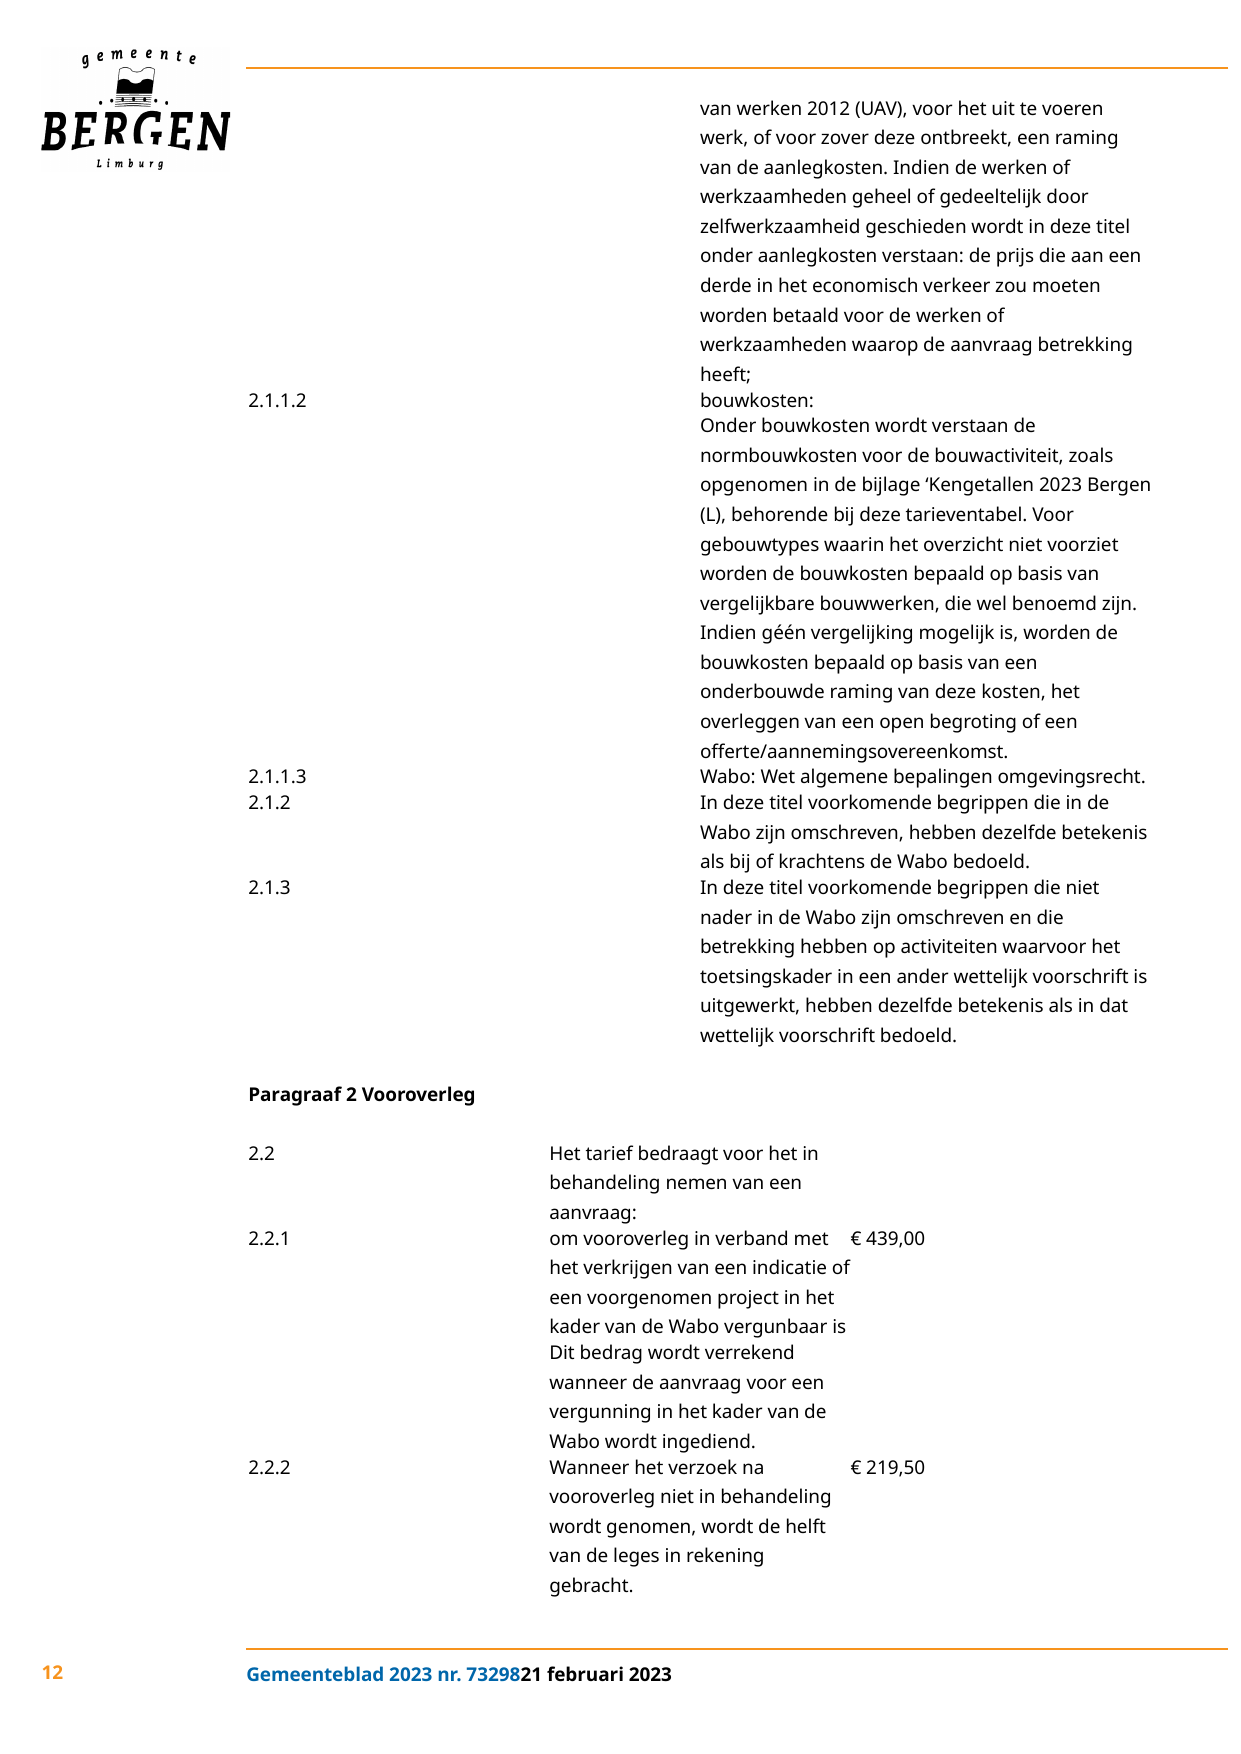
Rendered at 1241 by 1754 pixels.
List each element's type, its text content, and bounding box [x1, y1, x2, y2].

table_header 2.2 [248, 1140, 549, 1225]
table_cell 2.1.3 [248, 874, 700, 1048]
table_cell € 439,00 [850, 1225, 1152, 1339]
table_cell 2.1.1.2 [248, 387, 700, 412]
table_cell Wabo: Wet algemene bepalingen omgevingsrecht. [700, 764, 1152, 789]
table_cell bouwkosten: [700, 387, 1152, 412]
table_header Het tarief bedraagt voor het in behandeling nemen van een aanvraag: [549, 1140, 850, 1225]
table_cell Wanneer het verzoek na vooroverleg niet in behandeling wordt genomen, wordt de helft van de leges in rekening gebracht. [549, 1454, 850, 1598]
table_cell [248, 1339, 549, 1454]
picture [41, 47, 231, 172]
table_cell € 219,50 [850, 1454, 1152, 1598]
table_cell 2.1.2 [248, 789, 700, 874]
table_cell In deze titel voorkomende begrippen die in de Wabo zijn omschreven, hebben dezelfde betekenis als bij of krachtens de Wabo bedoeld. [700, 789, 1152, 874]
table_cell om vooroverleg in verband met het verkrijgen van een indicatie of een voorgenomen project in het kader van de Wabo vergunbaar is [549, 1225, 850, 1339]
table_header [850, 1140, 1152, 1225]
text Paragraaf 2 Vooroverleg [248, 1081, 1152, 1106]
table_cell [248, 413, 700, 764]
table_cell Dit bedrag wordt verrekend wanneer de aanvraag voor een vergunning in het kader van de Wabo wordt ingediend. [549, 1339, 850, 1454]
table_cell 2.2.2 [248, 1454, 549, 1598]
table_cell 2.1.1.3 [248, 764, 700, 789]
table_cell [850, 1339, 1152, 1454]
table_cell In deze titel voorkomende begrippen die niet nader in de Wabo zijn omschreven en die betrekking hebben op activiteiten waarvoor het toetsingskader in een ander wettelijk voorschrift is uitgewerkt, hebben dezelfde betekenis als in dat wettelijk voorschrift bedoeld. [700, 874, 1152, 1048]
table_cell van werken 2012 (UAV), voor het uit te voeren werk, of voor zover deze ontbreekt, een raming van de aanlegkosten. Indien de werken of werkzaamheden geheel of gedeeltelijk door zelfwerkzaamheid geschieden wordt in deze titel onder aanlegkosten verstaan: de prijs die aan een derde in het economisch verkeer zou moeten worden betaald voor de werken of werkzaamheden waarop de aanvraag betrekking heeft; [700, 95, 1152, 387]
table_cell Onder bouwkosten wordt verstaan de normbouwkosten voor de bouwactiviteit, zoals opgenomen in de bijlage ‘Kengetallen 2023 Bergen (L), behorende bij deze tarieventabel. Voor gebouwtypes waarin het overzicht niet voorziet worden de bouwkosten bepaald op basis van vergelijkbare bouwwerken, die wel benoemd zijn. Indien géén vergelijking mogelijk is, worden de bouwkosten bepaald op basis van een onderbouwde raming van deze kosten, het overleggen van een open begroting of een offerte/aannemingsovereenkomst. [700, 413, 1152, 764]
table_cell 2.2.1 [248, 1225, 549, 1339]
table_cell [248, 95, 700, 387]
